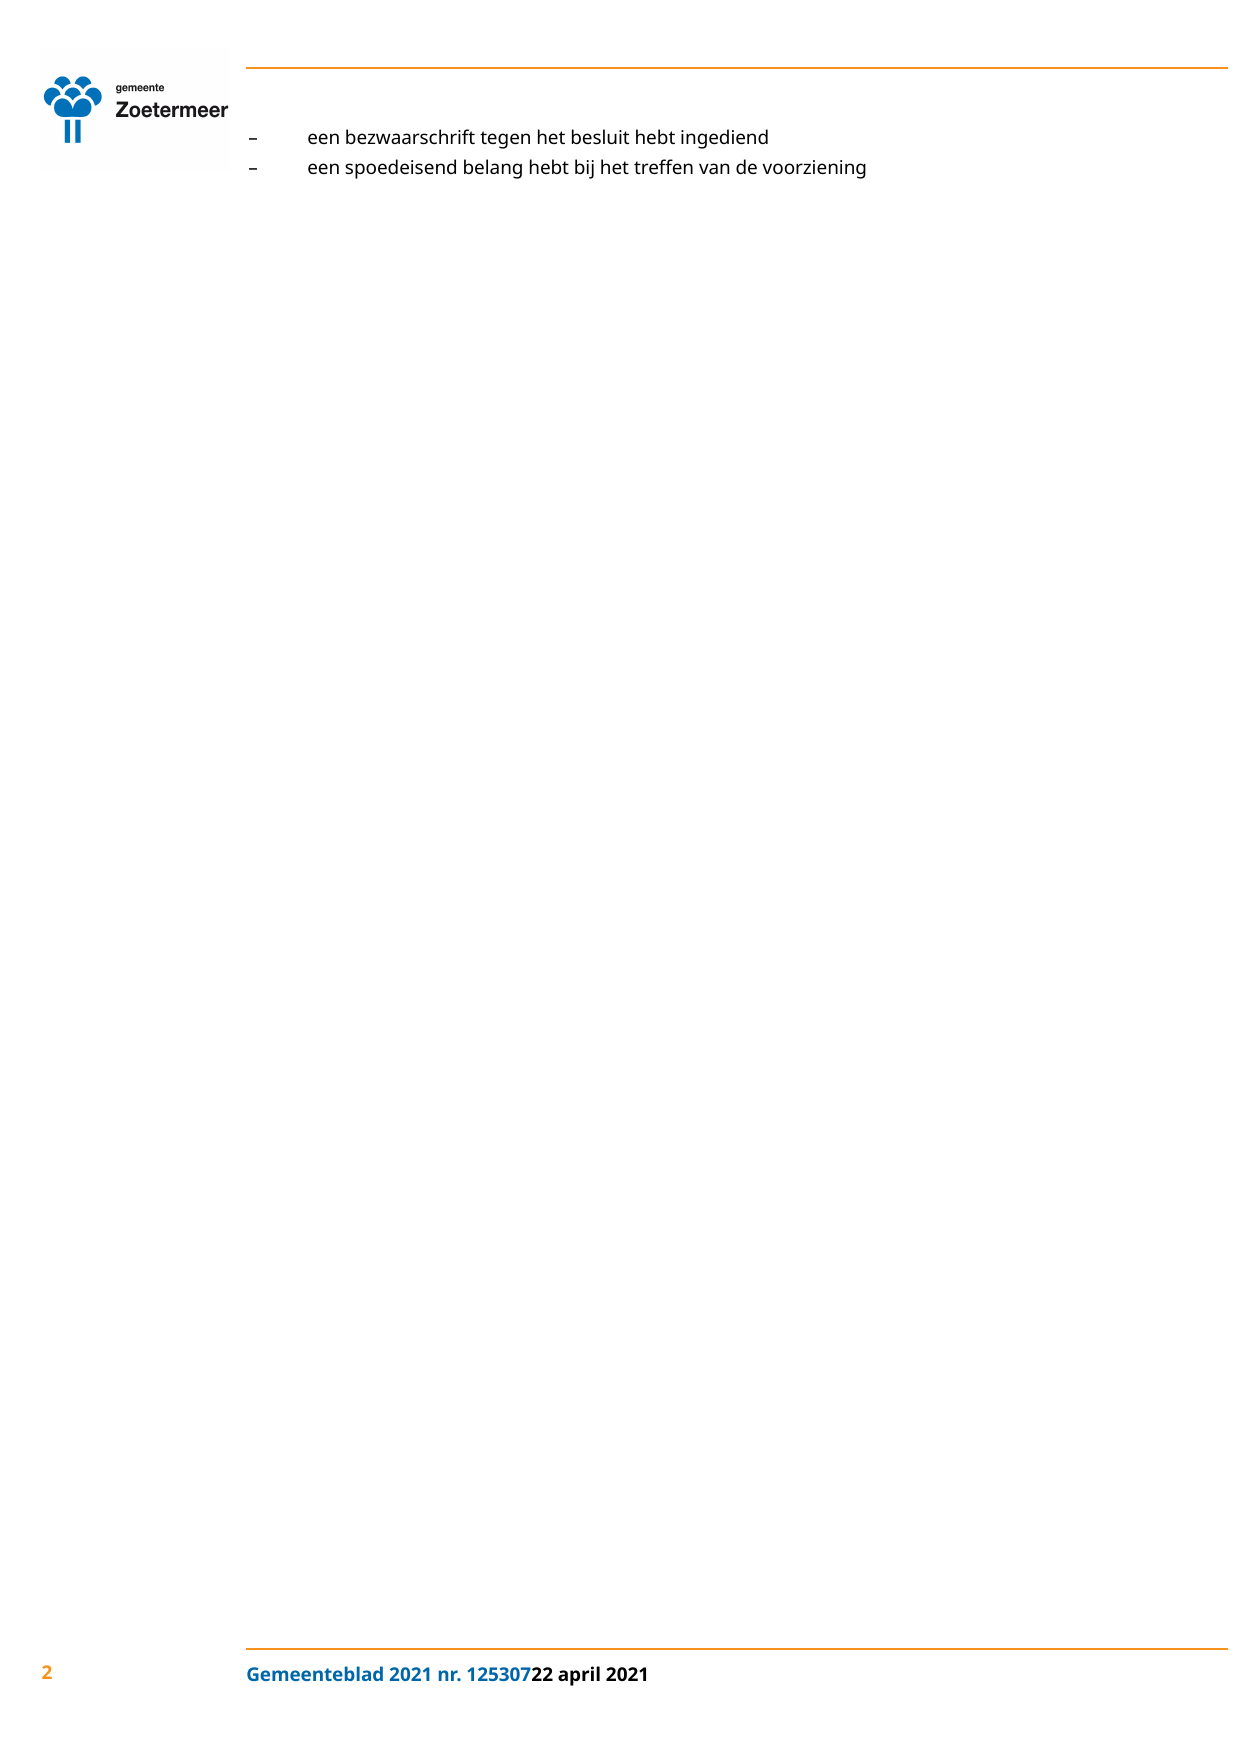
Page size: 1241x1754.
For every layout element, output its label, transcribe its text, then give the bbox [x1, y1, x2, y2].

picture [41, 47, 231, 172]
list een spoedeisend belang hebt bij het treffen van de voorziening [248, 154, 1152, 180]
list een bezwaarschrift tegen het besluit hebt ingediend [248, 124, 1152, 150]
